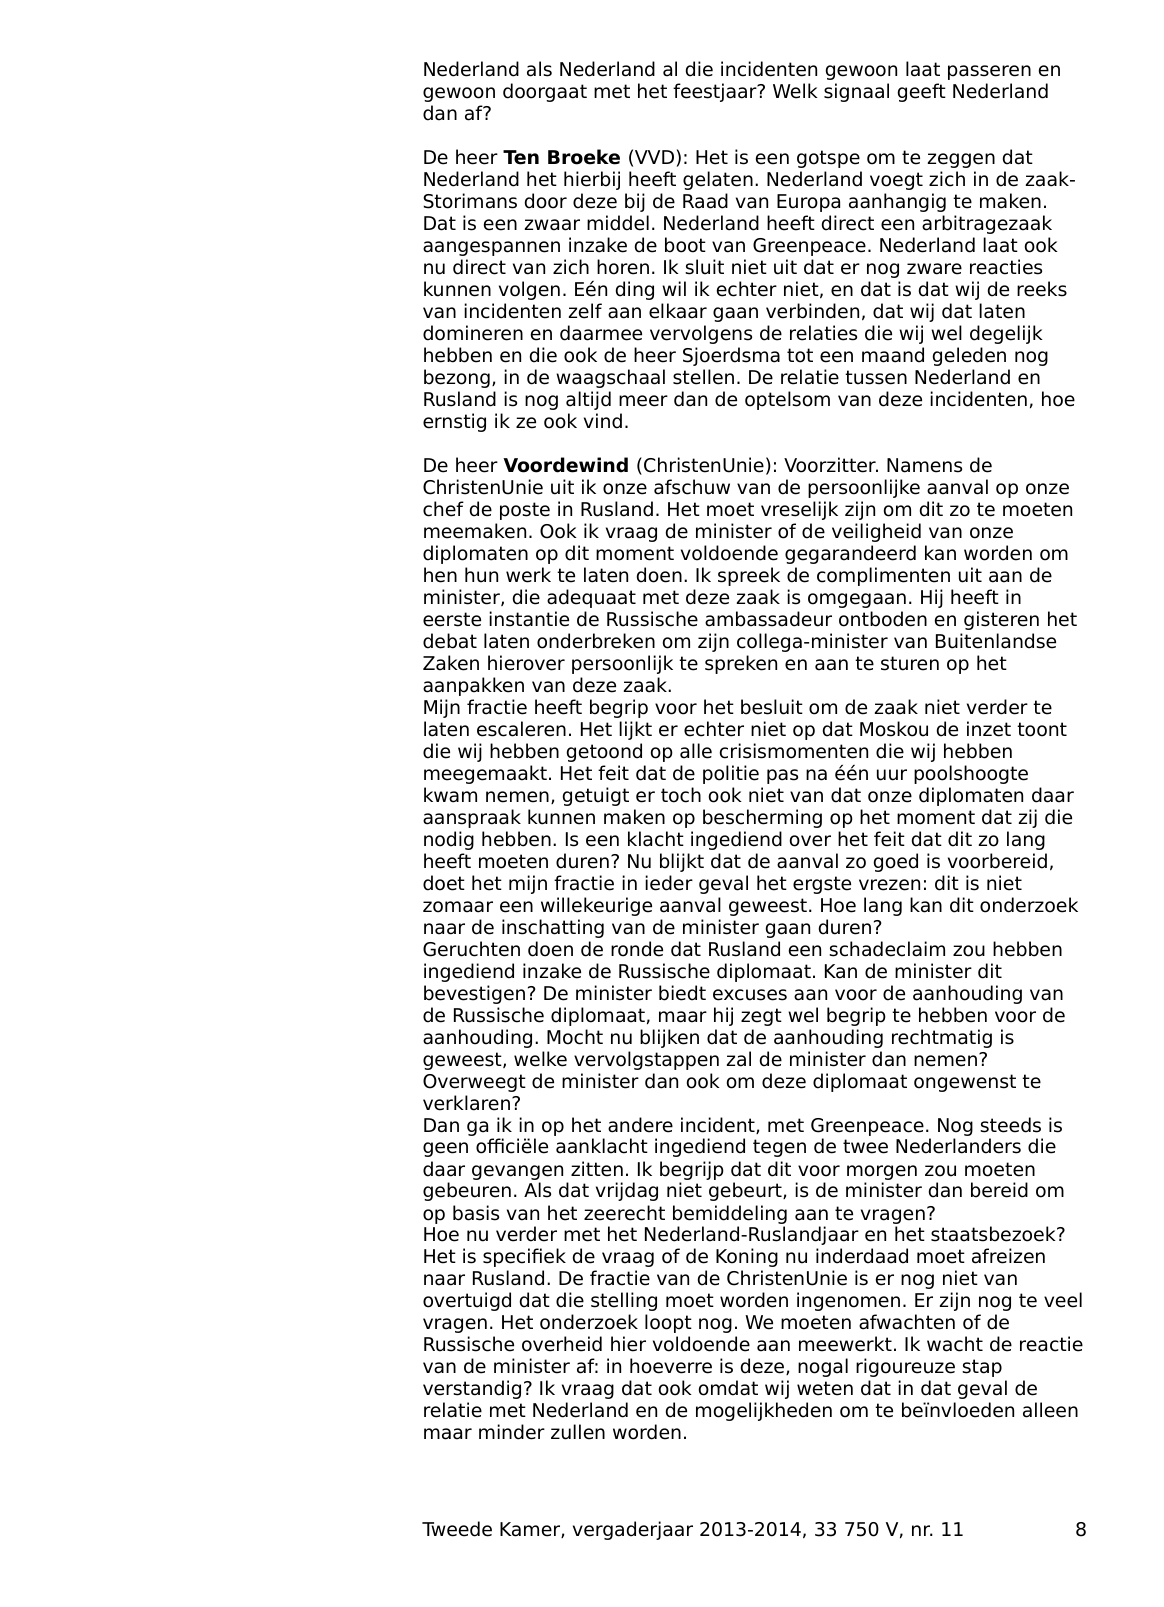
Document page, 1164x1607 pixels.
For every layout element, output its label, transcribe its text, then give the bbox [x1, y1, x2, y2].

text Mijn fractie heeft begrip voor het besluit om de zaak niet verder te laten escaleren. Het lijkt er echter niet op dat Moskou de inzet toont die wij hebben getoond op alle crisismomenten die wij hebben meegemaakt. Het feit dat de politie pas na één uur poolshoogte kwam nemen, getuigt er toch ook niet van dat onze diplomaten daar aanspraak kunnen maken op bescherming op het moment dat zij die nodig hebben. Is een klacht ingediend over het feit dat dit zo lang heeft moeten duren? Nu blijkt dat de aanval zo goed is voorbereid, doet het mijn fractie in ieder geval het ergste vrezen: dit is niet zomaar een willekeurige aanval geweest. Hoe lang kan dit onderzoek naar de inschatting van de minister gaan duren? [422, 697, 1087, 939]
text Dan ga ik in op het andere incident, met Greenpeace. Nog steeds is geen officiële aanklacht ingediend tegen de twee Nederlanders die daar gevangen zitten. Ik begrijp dat dit voor morgen zou moeten gebeuren. Als dat vrijdag niet gebeurt, is de minister dan bereid om op basis van het zeerecht bemiddeling aan te vragen? [422, 1114, 1087, 1224]
text Hoe nu verder met het Nederland-Ruslandjaar en het staatsbezoek? Het is specifiek de vraag of de Koning nu inderdaad moet afreizen naar Rusland. De fractie van de ChristenUnie is er nog niet van overtuigd dat die stelling moet worden ingenomen. Er zijn nog te veel vragen. Het onderzoek loopt nog. We moeten afwachten of de Russische overheid hier voldoende aan meewerkt. Ik wacht de reactie van de minister af: in hoeverre is deze, nogal rigoureuze stap verstandig? Ik vraag dat ook omdat wij weten dat in dat geval de relatie met Nederland en de mogelijkheden om te beïnvloeden alleen maar minder zullen worden. [422, 1224, 1087, 1444]
text De heer Ten Broeke (VVD): Het is een gotspe om te zeggen dat Nederland het hierbij heeft gelaten. Nederland voegt zich in de zaak-Storimans door deze bij de Raad van Europa aanhangig te maken. Dat is een zwaar middel. Nederland heeft direct een arbitragezaak aangespannen inzake de boot van Greenpeace. Nederland laat ook nu direct van zich horen. Ik sluit niet uit dat er nog zware reacties kunnen volgen. Eén ding wil ik echter niet, en dat is dat wij de reeks van incidenten zelf aan elkaar gaan verbinden, dat wij dat laten domineren en daarmee vervolgens de relaties die wij wel degelijk hebben en die ook de heer Sjoerdsma tot een maand geleden nog bezong, in de waagschaal stellen. De relatie tussen Nederland en Rusland is nog altijd meer dan de optelsom van deze incidenten, hoe ernstig ik ze ook vind. [422, 147, 1087, 433]
text De heer Voordewind (ChristenUnie): Voorzitter. Namens de ChristenUnie uit ik onze afschuw van de persoonlijke aanval op onze chef de poste in Rusland. Het moet vreselijk zijn om dit zo te moeten meemaken. Ook ik vraag de minister of de veiligheid van onze diplomaten op dit moment voldoende gegarandeerd kan worden om hen hun werk te laten doen. Ik spreek de complimenten uit aan de minister, die adequaat met deze zaak is omgegaan. Hij heeft in eerste instantie de Russische ambassadeur ontboden en gisteren het debat laten onderbreken om zijn collega-minister van Buitenlandse Zaken hierover persoonlijk te spreken en aan te sturen op het aanpakken van deze zaak. [422, 455, 1087, 697]
text Geruchten doen de ronde dat Rusland een schadeclaim zou hebben ingediend inzake de Russische diplomaat. Kan de minister dit bevestigen? De minister biedt excuses aan voor de aanhouding van de Russische diplomaat, maar hij zegt wel begrip te hebben voor de aanhouding. Mocht nu blijken dat de aanhouding rechtmatig is geweest, welke vervolgstappen zal de minister dan nemen? Overweegt de minister dan ook om deze diplomaat ongewenst te verklaren? [422, 939, 1087, 1114]
text Nederland als Nederland al die incidenten gewoon laat passeren en gewoon doorgaat met het feestjaar? Welk signaal geeft Nederland dan af? [422, 59, 1087, 125]
